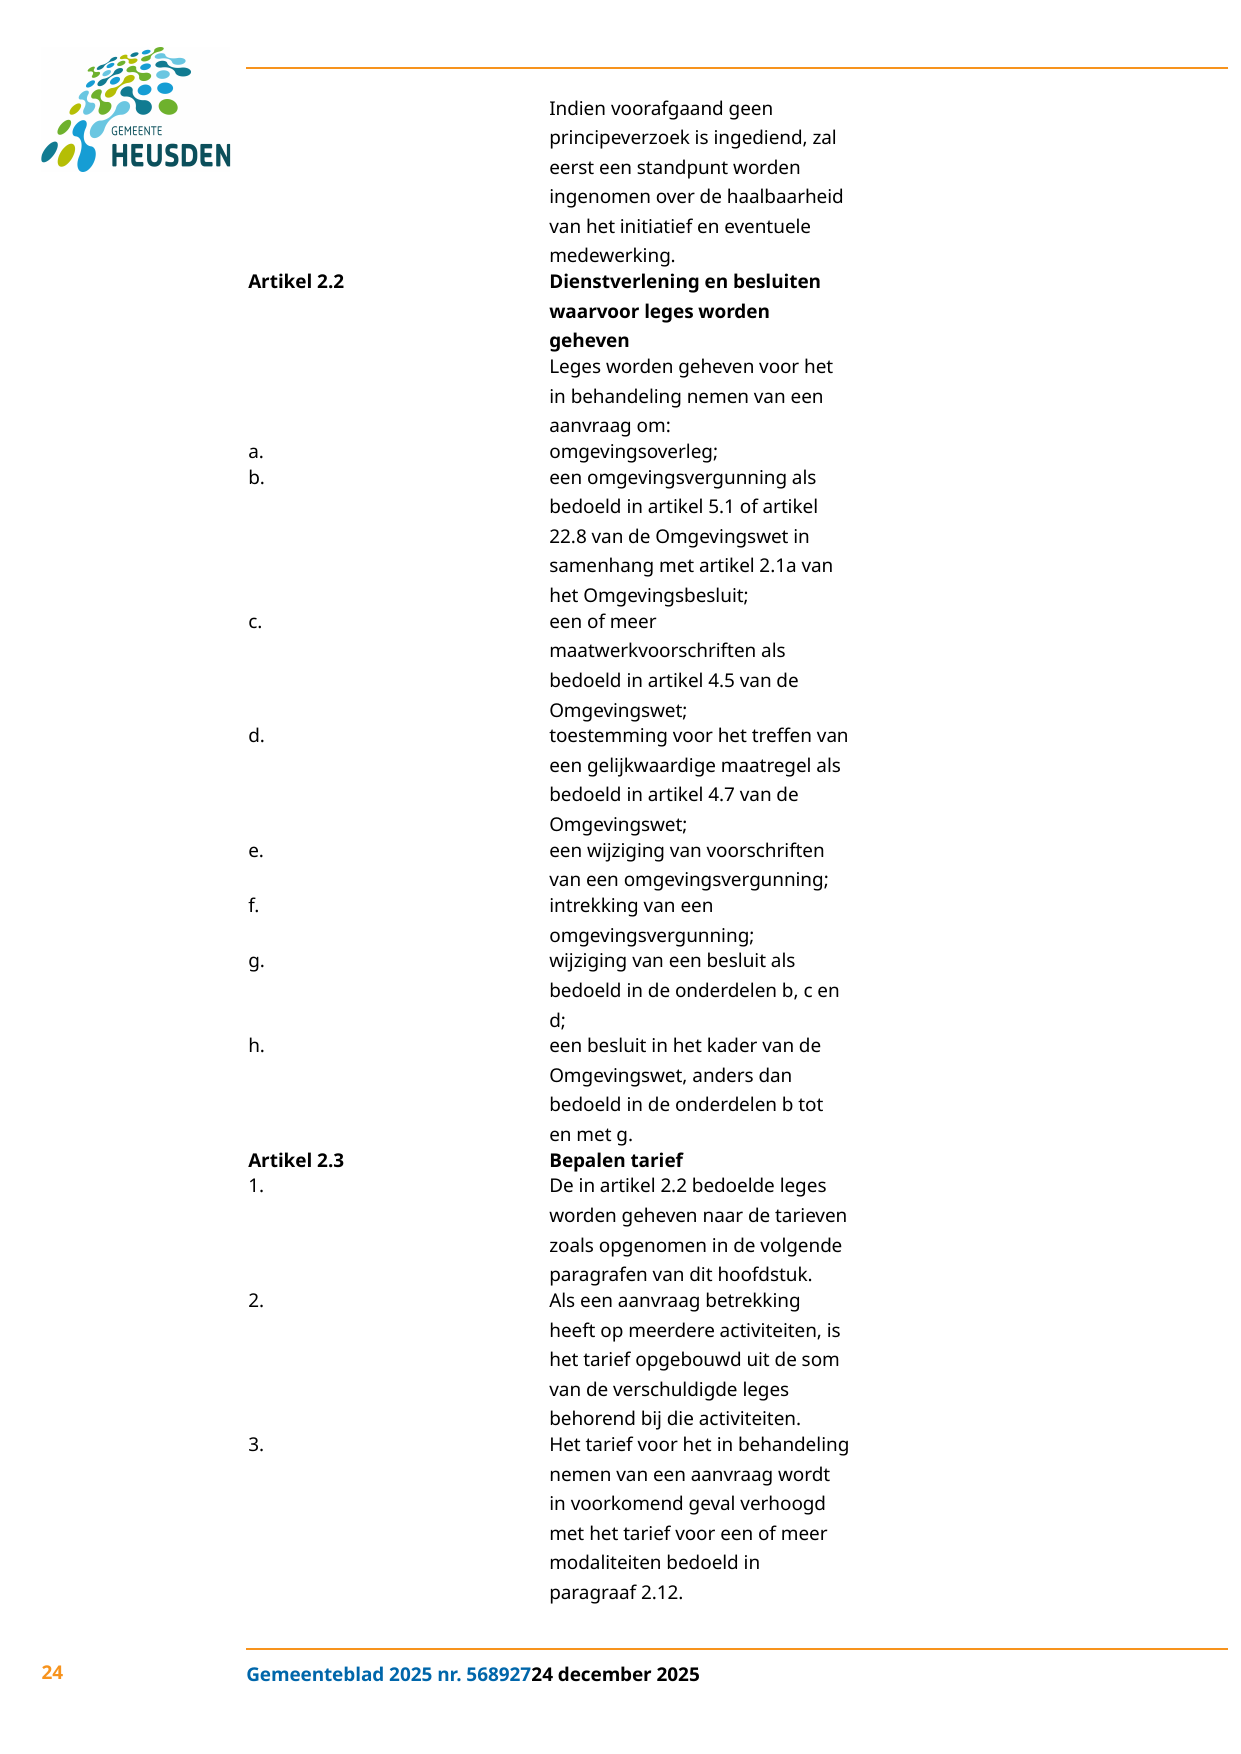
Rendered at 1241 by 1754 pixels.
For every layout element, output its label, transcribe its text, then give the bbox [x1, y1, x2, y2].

table_cell [850, 1431, 1152, 1605]
table_cell h. [248, 1033, 549, 1147]
table_cell [850, 608, 1152, 722]
table_cell een omgevingsvergunning als bedoeld in artikel 5.1 of artikel 22.8 van de Omgevingswet in samenhang met artikel 2.1a van het Omgevingsbesluit; [549, 464, 850, 608]
table_cell [850, 723, 1152, 837]
table_cell [850, 353, 1152, 438]
table_cell [850, 948, 1152, 1032]
table_cell 1. [248, 1173, 549, 1287]
table_cell [850, 892, 1152, 948]
table_cell [850, 464, 1152, 608]
table_cell [850, 269, 1152, 353]
table_cell toestemming voor het treffen van een gelijkwaardige maatregel als bedoeld in artikel 4.7 van de Omgevingswet; [549, 723, 850, 837]
table_cell Bepalen tarief [549, 1147, 850, 1173]
table_cell [850, 1033, 1152, 1147]
table_cell Als een aanvraag betrekking heeft op meerdere activiteiten, is het tarief opgebouwd uit de som van de verschuldigde leges behorend bij die activiteiten. [549, 1287, 850, 1431]
table_cell [248, 95, 549, 268]
table_cell b. [248, 464, 549, 608]
table_cell Leges worden geheven voor het in behandeling nemen van een aanvraag om: [549, 353, 850, 438]
table_cell f. [248, 892, 549, 948]
table_cell [850, 95, 1152, 268]
table_cell d. [248, 723, 549, 837]
table_cell 3. [248, 1431, 549, 1605]
table_cell 2. [248, 1287, 549, 1431]
table_cell een of meer maatwerkvoorschriften als bedoeld in artikel 4.5 van de Omgevingswet; [549, 608, 850, 722]
table_cell Het tarief voor het in behandeling nemen van een aanvraag wordt in voorkomend geval verhoogd met het tarief voor een of meer modaliteiten bedoeld in paragraaf 2.12. [549, 1431, 850, 1605]
table_cell omgevingsoverleg; [549, 438, 850, 464]
table_cell wijziging van een besluit als bedoeld in de onderdelen b, c en d; [549, 948, 850, 1032]
table_cell De in artikel 2.2 bedoelde leges worden geheven naar de tarieven zoals opgenomen in de volgende paragrafen van dit hoofdstuk. [549, 1173, 850, 1287]
table_cell [850, 1173, 1152, 1287]
table_cell Artikel 2.2 [248, 269, 549, 353]
table_cell [850, 1147, 1152, 1173]
table_cell [850, 1287, 1152, 1431]
table_cell [850, 438, 1152, 464]
table_cell a. [248, 438, 549, 464]
table_cell Artikel 2.3 [248, 1147, 549, 1173]
table_cell [248, 353, 549, 438]
table_cell Dienstverlening en besluiten waarvoor leges worden geheven [549, 269, 850, 353]
table_cell [850, 837, 1152, 892]
table_cell intrekking van een omgevingsvergunning; [549, 892, 850, 948]
table_cell een besluit in het kader van de Omgevingswet, anders dan bedoeld in de onderdelen b tot en met g. [549, 1033, 850, 1147]
table_cell Indien voorafgaand geen principeverzoek is ingediend, zal eerst een standpunt worden ingenomen over de haalbaarheid van het initiatief en eventuele medewerking. [549, 95, 850, 268]
picture [41, 47, 231, 172]
table_cell g. [248, 948, 549, 1032]
table_cell c. [248, 608, 549, 722]
table_cell een wijziging van voorschriften van een omgevingsvergunning; [549, 837, 850, 892]
table_cell e. [248, 837, 549, 892]
